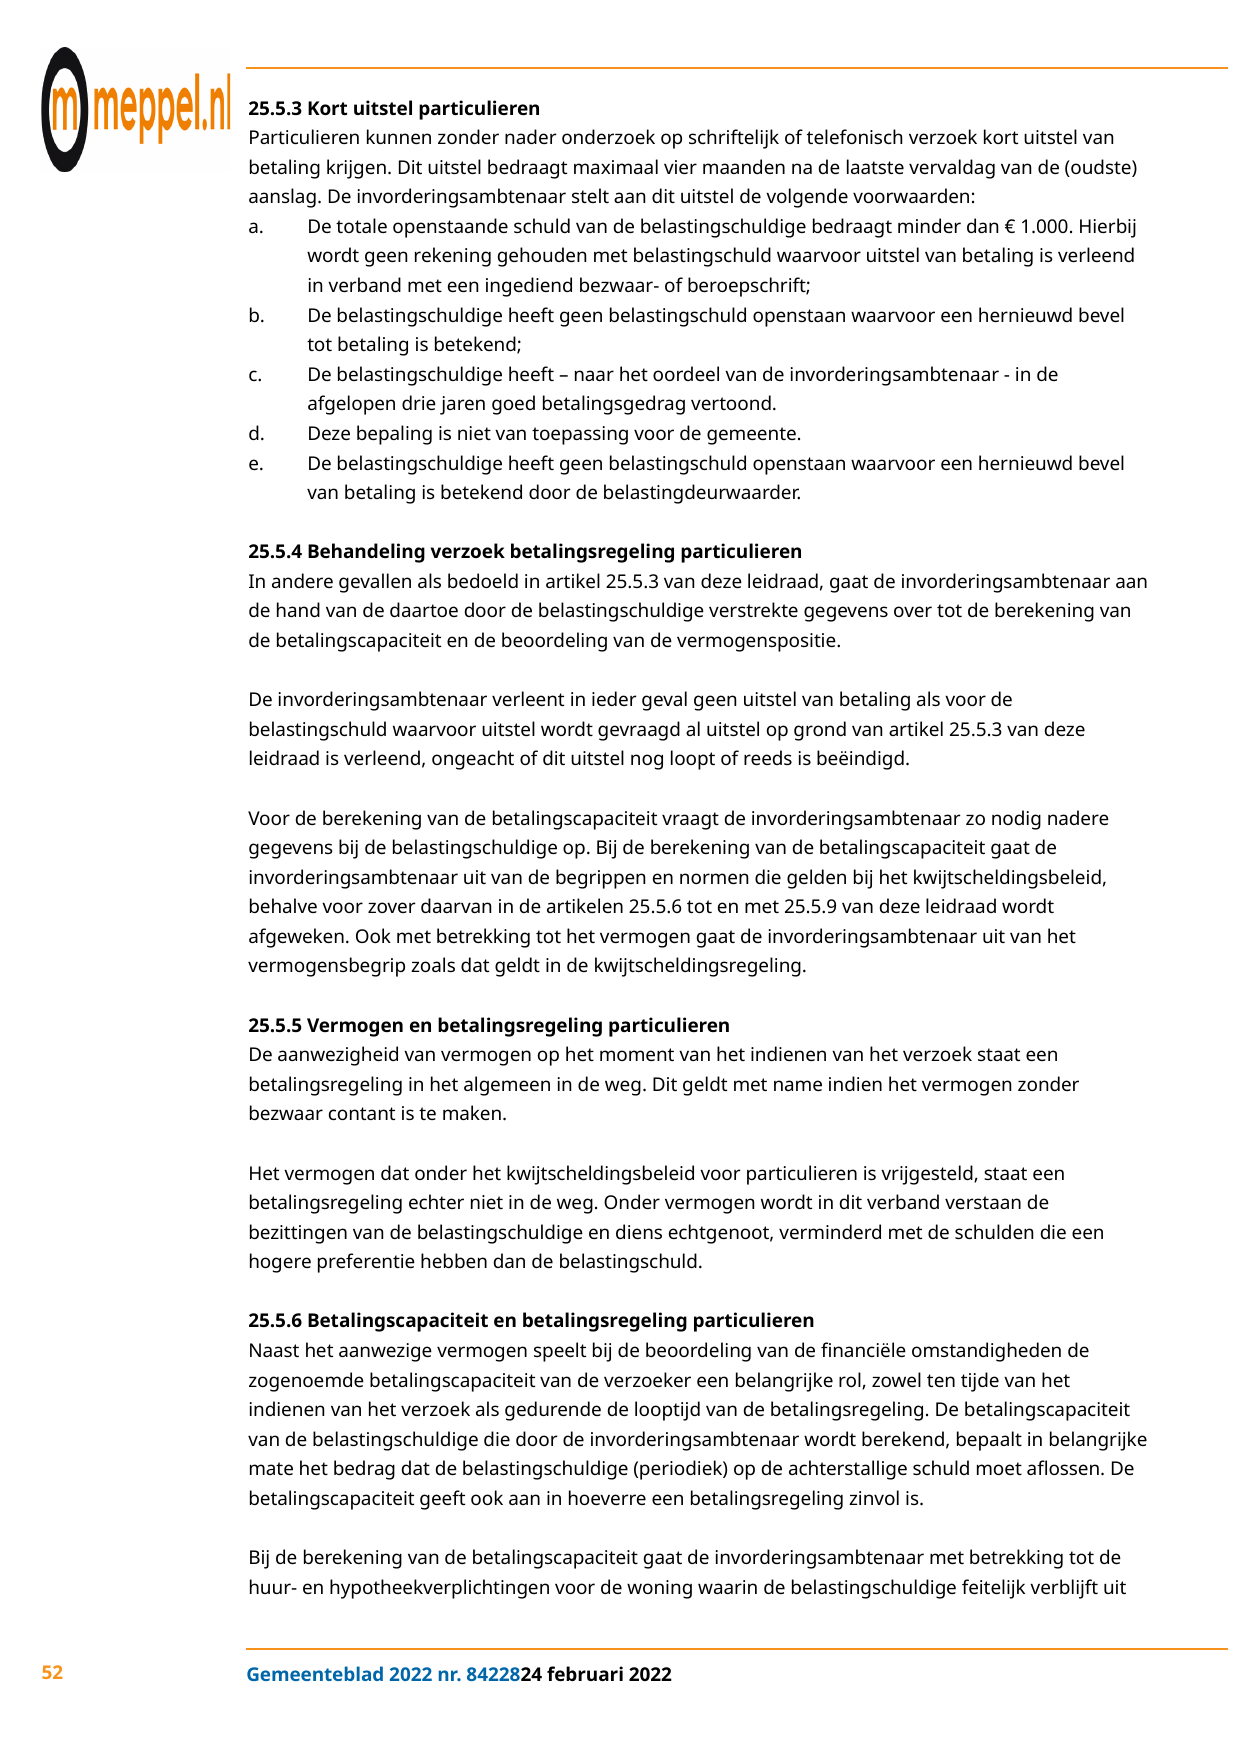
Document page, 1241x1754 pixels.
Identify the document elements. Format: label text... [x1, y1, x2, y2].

list De belastingschuldige heeft geen belastingschuld openstaan waarvoor een hernieuwd bevel van betaling is betekend door de belastingdeurwaarder. [248, 450, 1152, 505]
text Naast het aanwezige vermogen speelt bij de beoordeling van de financiële omstandigheden de zogenoemde betalingscapaciteit van de verzoeker een belangrijke rol, zowel ten tijde van het indienen van het verzoek als gedurende de looptijd van de betalingsregeling. De betalingscapaciteit van de belastingschuldige die door de invorderingsambtenaar wordt berekend, bepaalt in belangrijke mate het bedrag dat de belastingschuldige (periodiek) op de achterstallige schuld moet aflossen. De betalingscapaciteit geeft ook aan in hoeverre een betalingsregeling zinvol is. [248, 1337, 1152, 1511]
list De belastingschuldige heeft geen belastingschuld openstaan waarvoor een hernieuwd bevel tot betaling is betekend; [248, 302, 1152, 357]
list De totale openstaande schuld van de belastingschuldige bedraagt minder dan € 1.000. Hierbij wordt geen rekening gehouden met belastingschuld waarvoor uitstel van betaling is verleend in verband met een ingediend bezwaar- of beroepschrift; [248, 213, 1152, 298]
text Het vermogen dat onder het kwijtscheldingsbeleid voor particulieren is vrijgesteld, staat een betalingsregeling echter niet in de weg. Onder vermogen wordt in dit verband verstaan de bezittingen van de belastingschuldige en diens echtgenoot, verminderd met de schulden die een hogere preferentie hebben dan de belastingschuld. [248, 1160, 1152, 1274]
picture [41, 47, 231, 172]
text Bij de berekening van de betalingscapaciteit gaat de invorderingsambtenaar met betrekking tot de huur- en hypotheekverplichtingen voor de woning waarin de belastingschuldige feitelijk verblijft uit [248, 1544, 1152, 1600]
list De belastingschuldige heeft – naar het oordeel van de invorderingsambtenaar - in de afgelopen drie jaren goed betalingsgedrag vertoond. [248, 361, 1152, 416]
text 25.5.4 Behandeling verzoek betalingsregeling particulieren [248, 538, 1152, 564]
text 25.5.5 Vermogen en betalingsregeling particulieren [248, 1012, 1152, 1038]
text 25.5.3 Kort uitstel particulieren [248, 95, 1152, 121]
text In andere gevallen als bedoeld in artikel 25.5.3 van deze leidraad, gaat de invorderingsambtenaar aan de hand van de daartoe door de belastingschuldige verstrekte gegevens over tot de berekening van de betalingscapaciteit en de beoordeling van de vermogenspositie. [248, 568, 1152, 653]
text De aanwezigheid van vermogen op het moment van het indienen van het verzoek staat een betalingsregeling in het algemeen in de weg. Dit geldt met name indien het vermogen zonder bezwaar contant is te maken. [248, 1041, 1152, 1126]
text 25.5.6 Betalingscapaciteit en betalingsregeling particulieren [248, 1308, 1152, 1333]
text De invorderingsambtenaar verleent in ieder geval geen uitstel van betaling als voor de belastingschuld waarvoor uitstel wordt gevraagd al uitstel op grond van artikel 25.5.3 van deze leidraad is verleend, ongeacht of dit uitstel nog loopt of reeds is beëindigd. [248, 686, 1152, 771]
text Particulieren kunnen zonder nader onderzoek op schriftelijk of telefonisch verzoek kort uitstel van betaling krijgen. Dit uitstel bedraagt maximaal vier maanden na de laatste vervaldag van de (oudste) aanslag. De invorderingsambtenaar stelt aan dit uitstel de volgende voorwaarden: [248, 124, 1152, 209]
list Deze bepaling is niet van toepassing voor de gemeente. [248, 420, 1152, 446]
text Voor de berekening van de betalingscapaciteit vraagt de invorderingsambtenaar zo nodig nadere gegevens bij de belastingschuldige op. Bij de berekening van de betalingscapaciteit gaat de invorderingsambtenaar uit van de begrippen en normen die gelden bij het kwijtscheldingsbeleid, behalve voor zover daarvan in de artikelen 25.5.6 tot en met 25.5.9 van deze leidraad wordt afgeweken. Ook met betrekking tot het vermogen gaat de invorderingsambtenaar uit van het vermogensbegrip zoals dat geldt in de kwijtscheldingsregeling. [248, 805, 1152, 978]
